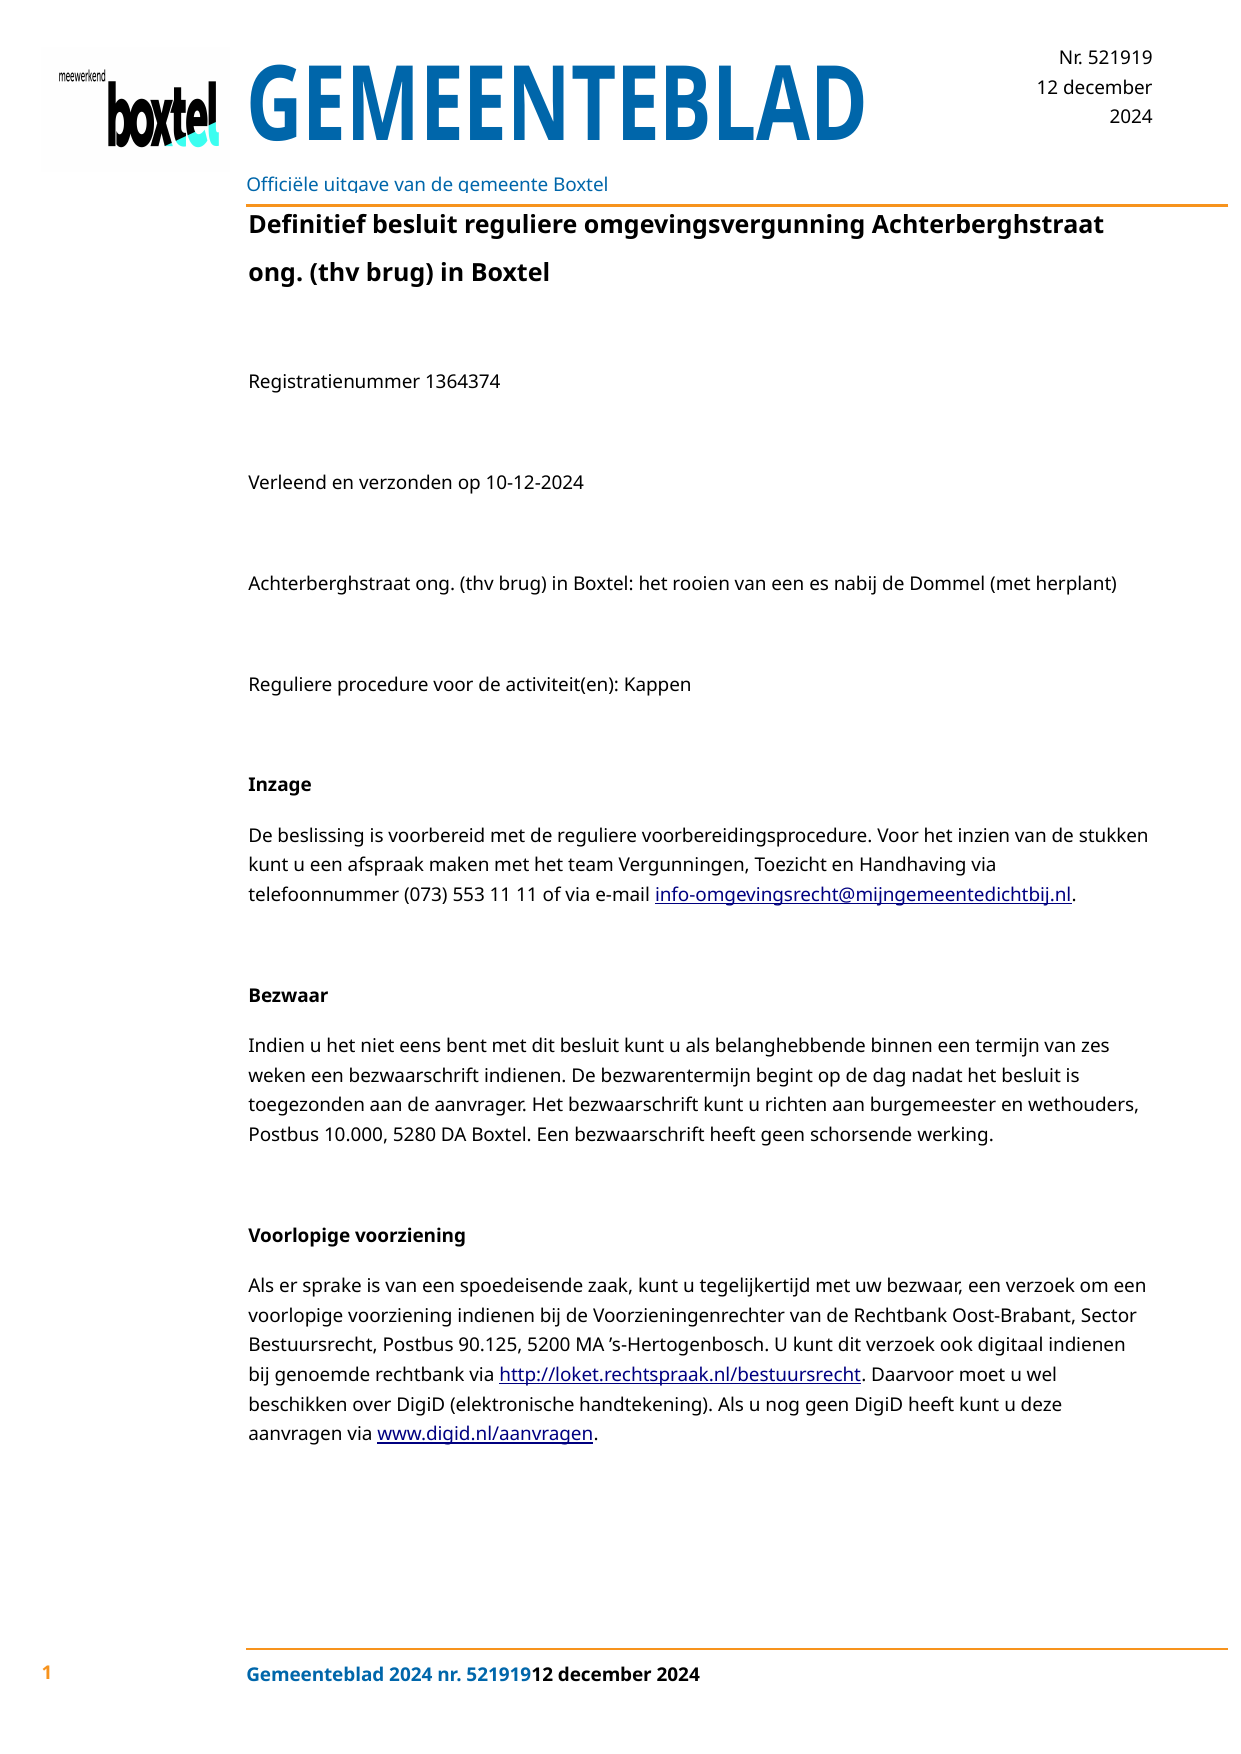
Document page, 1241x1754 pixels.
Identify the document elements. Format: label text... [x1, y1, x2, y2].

text De beslissing is voorbereid met de reguliere voorbereidingsprocedure. Voor het inzien van de stukken kunt u een afspraak maken met het team Vergunningen, Toezicht en Handhaving via telefoonnummer (073) 553 11 11 of via e-mail info-omgevingsrecht@mijngemeentedichtbij.nl. [248, 822, 1152, 907]
text Achterberghstraat ong. (thv brug) in Boxtel: het rooien van een es nabij de Dommel (met herplant) [248, 570, 1152, 596]
picture [41, 47, 231, 172]
text Als er sprake is van een spoedeisende zaak, kunt u tegelijkertijd met uw bezwaar, een verzoek om een voorlopige voorziening indienen bij de Voorzieningenrechter van de Rechtbank Oost-Brabant, Sector Bestuursrecht, Postbus 90.125, 5200 MA ’s-Hertogenbosch. U kunt dit verzoek ook digitaal indienen bij genoemde rechtbank via http://loket.rechtspraak.nl/bestuursrecht. Daarvoor moet u wel beschikken over DigiD (elektronische handtekening). Als u nog geen DigiD heeft kunt u deze aanvragen via www.digid.nl/aanvragen. [248, 1272, 1152, 1446]
text Voorlopige voorziening [248, 1222, 1152, 1248]
text Registratienummer 1364374 [248, 368, 1152, 394]
text Definitief besluit reguliere omgevingsvergunning Achterberghstraat ong. (thv brug) in Boxtel [248, 207, 1152, 288]
text Bezwaar [248, 982, 1152, 1008]
text Verleend en verzonden op 10-12-2024 [248, 469, 1152, 495]
text Indien u het niet eens bent met dit besluit kunt u als belanghebbende binnen een termijn van zes weken een bezwaarschrift indienen. De bezwarentermijn begint op de dag nadat het besluit is toegezonden aan de aanvrager. Het bezwaarschrift kunt u richten aan burgemeester en wethouders, Postbus 10.000, 5280 DA Boxtel. Een bezwaarschrift heeft geen schorsende werking. [248, 1032, 1152, 1147]
text Reguliere procedure voor de activiteit(en): Kappen [248, 671, 1152, 697]
text Inzage [248, 772, 1152, 797]
